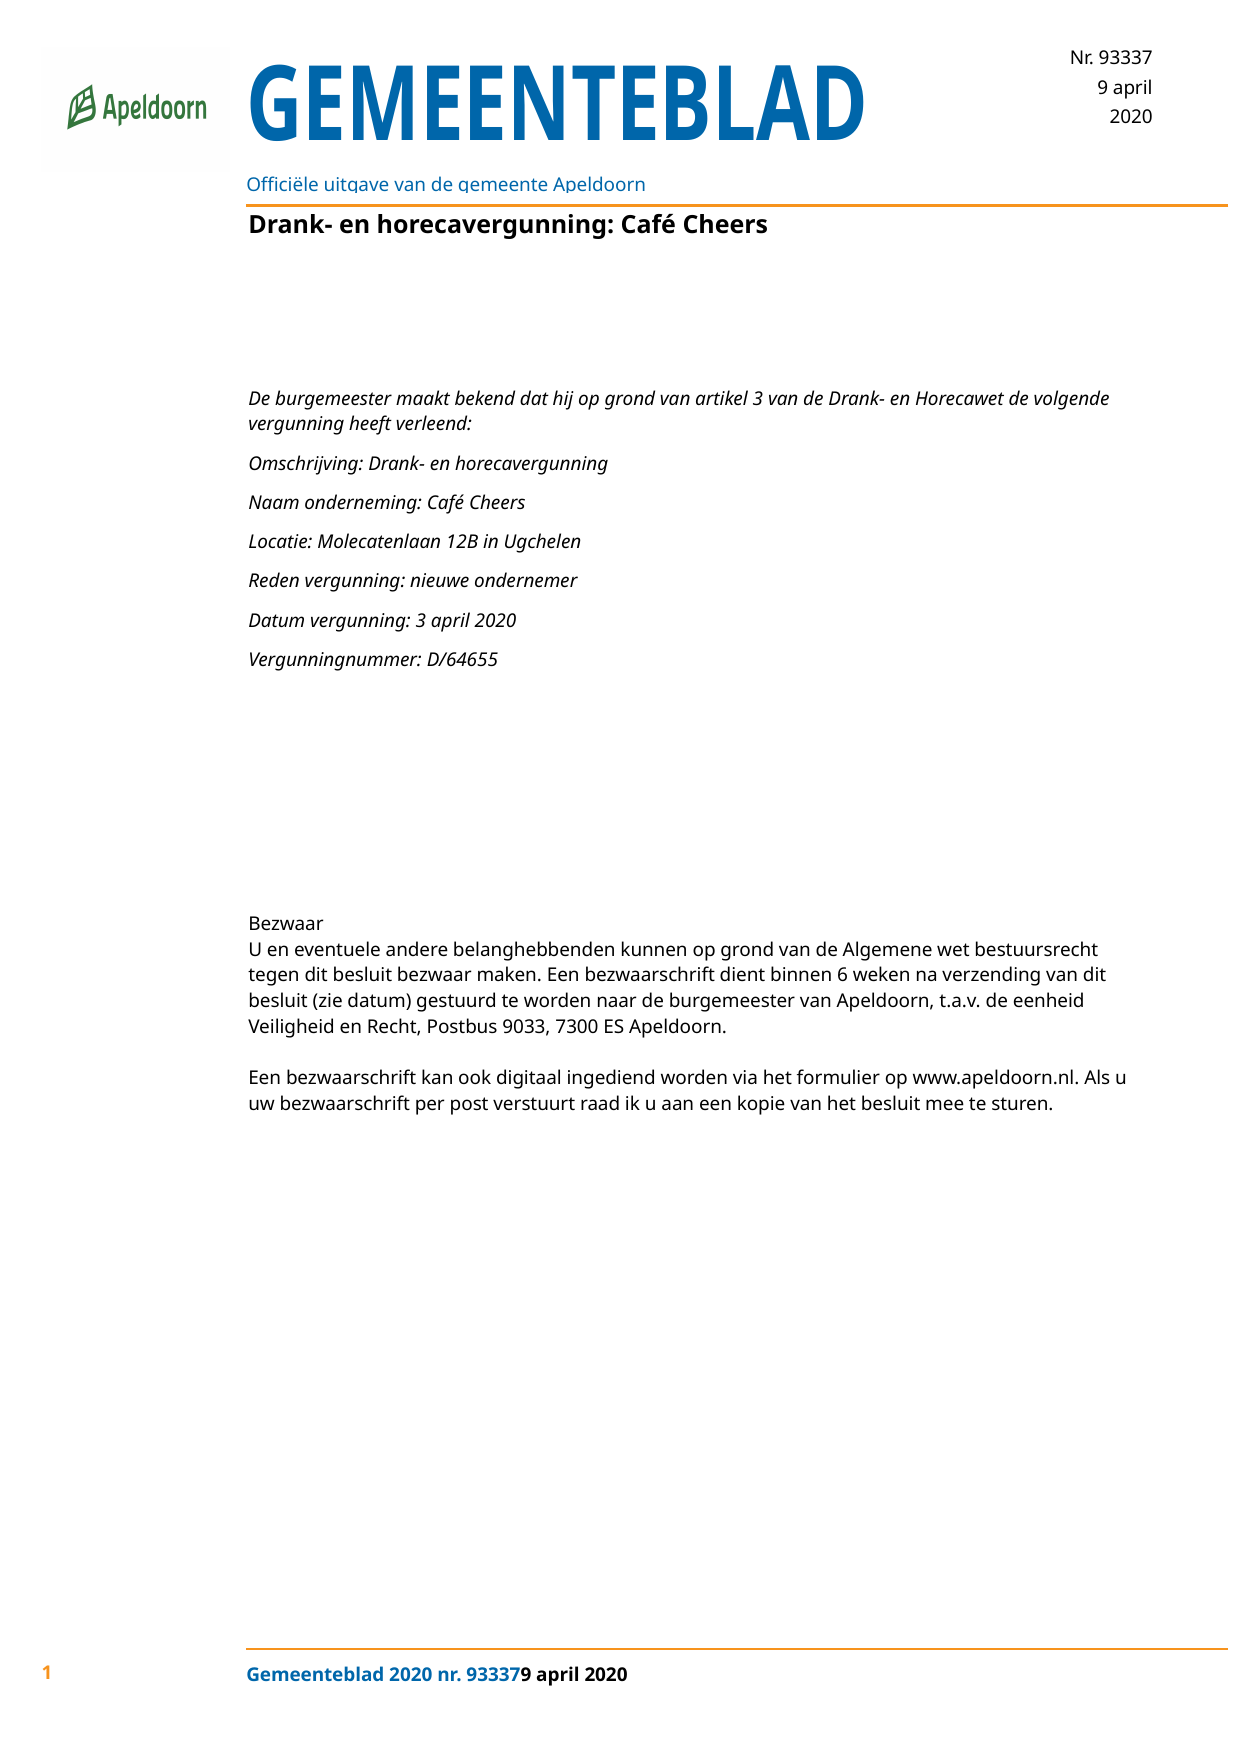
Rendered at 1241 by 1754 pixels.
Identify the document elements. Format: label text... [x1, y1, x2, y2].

picture [41, 47, 231, 172]
text U en eventuele andere belanghebbenden kunnen op grond van de Algemene wet bestuursrecht tegen dit besluit bezwaar maken. Een bezwaarschrift dient binnen 6 weken na verzending van dit besluit (zie datum) gestuurd te worden naar de burgemeester van Apeldoorn, t.a.v. de eenheid Veiligheid en Recht, Postbus 9033, 7300 ES Apeldoorn. [248, 936, 1152, 1039]
text Reden vergunning: nieuwe ondernemer [248, 567, 1152, 593]
text Drank- en horecavergunning: Café Cheers [248, 207, 1152, 241]
text Naam onderneming: Café Cheers [248, 489, 1152, 515]
text Locatie: Molecatenlaan 12B in Ugchelen [248, 528, 1152, 554]
text Datum vergunning: 3 april 2020 [248, 607, 1152, 632]
text Vergunningnummer: D/64655 [248, 646, 1152, 672]
text Omschrijving: Drank- en horecavergunning [248, 450, 1152, 475]
text Een bezwaarschrift kan ook digitaal ingediend worden via het formulier op www.apeldoorn.nl. Als u uw bezwaarschrift per post verstuurt raad ik u aan een kopie van het besluit mee te sturen. [248, 1064, 1152, 1116]
text De burgemeester maakt bekend dat hij op grond van artikel 3 van de Drank- en Horecawet de volgende vergunning heeft verleend: [248, 385, 1152, 436]
text Bezwaar [248, 910, 1152, 936]
